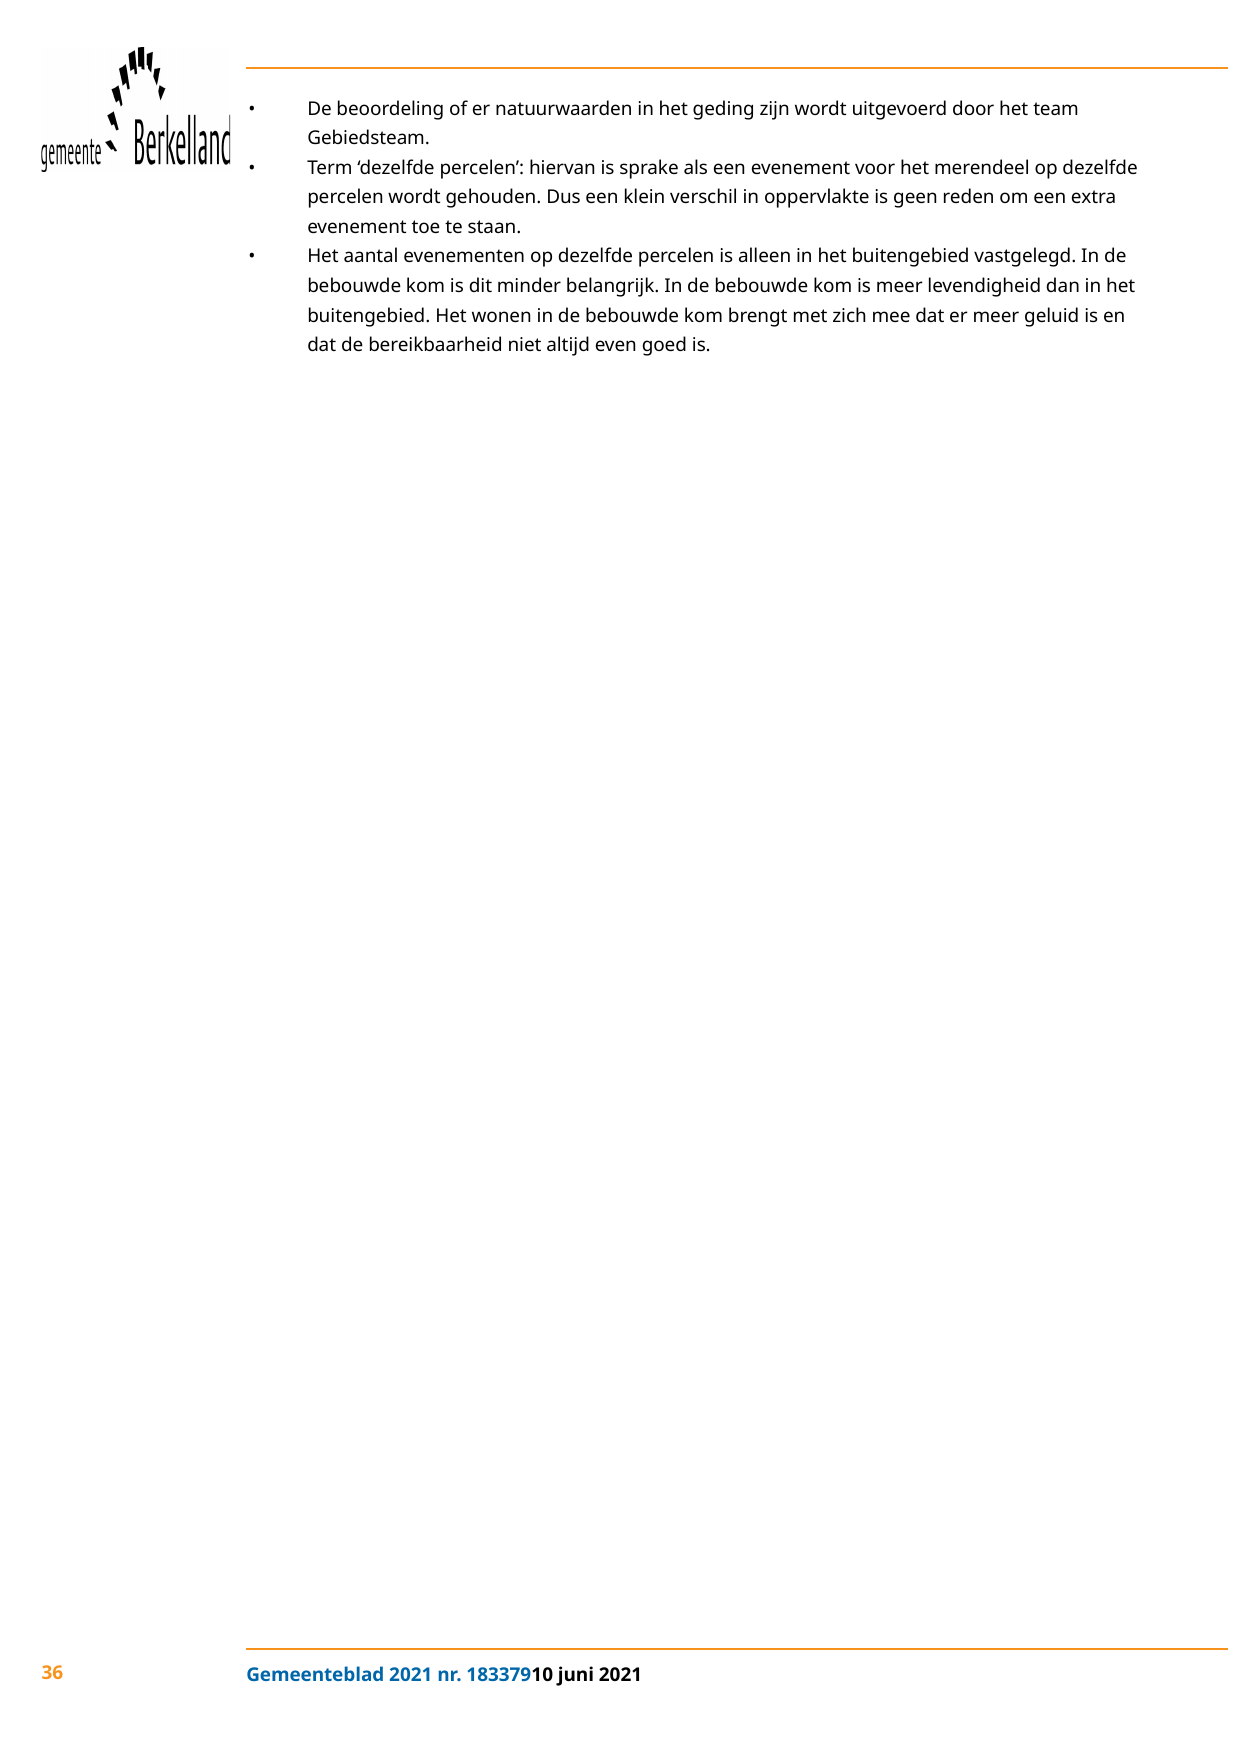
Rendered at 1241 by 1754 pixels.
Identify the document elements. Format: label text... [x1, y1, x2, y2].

picture [41, 47, 231, 172]
list De beoordeling of er natuurwaarden in het geding zijn wordt uitgevoerd door het team Gebiedsteam. [248, 95, 1152, 150]
list Het aantal evenementen op dezelfde percelen is alleen in het buitengebied vastgelegd. In de bebouwde kom is dit minder belangrijk. In de bebouwde kom is meer levendigheid dan in het buitengebied. Het wonen in de bebouwde kom brengt met zich mee dat er meer geluid is en dat de bereikbaarheid niet altijd even goed is. [248, 243, 1152, 357]
list Term ‘dezelfde percelen’: hiervan is sprake als een evenement voor het merendeel op dezelfde percelen wordt gehouden. Dus een klein verschil in oppervlakte is geen reden om een extra evenement toe te staan. [248, 154, 1152, 239]
